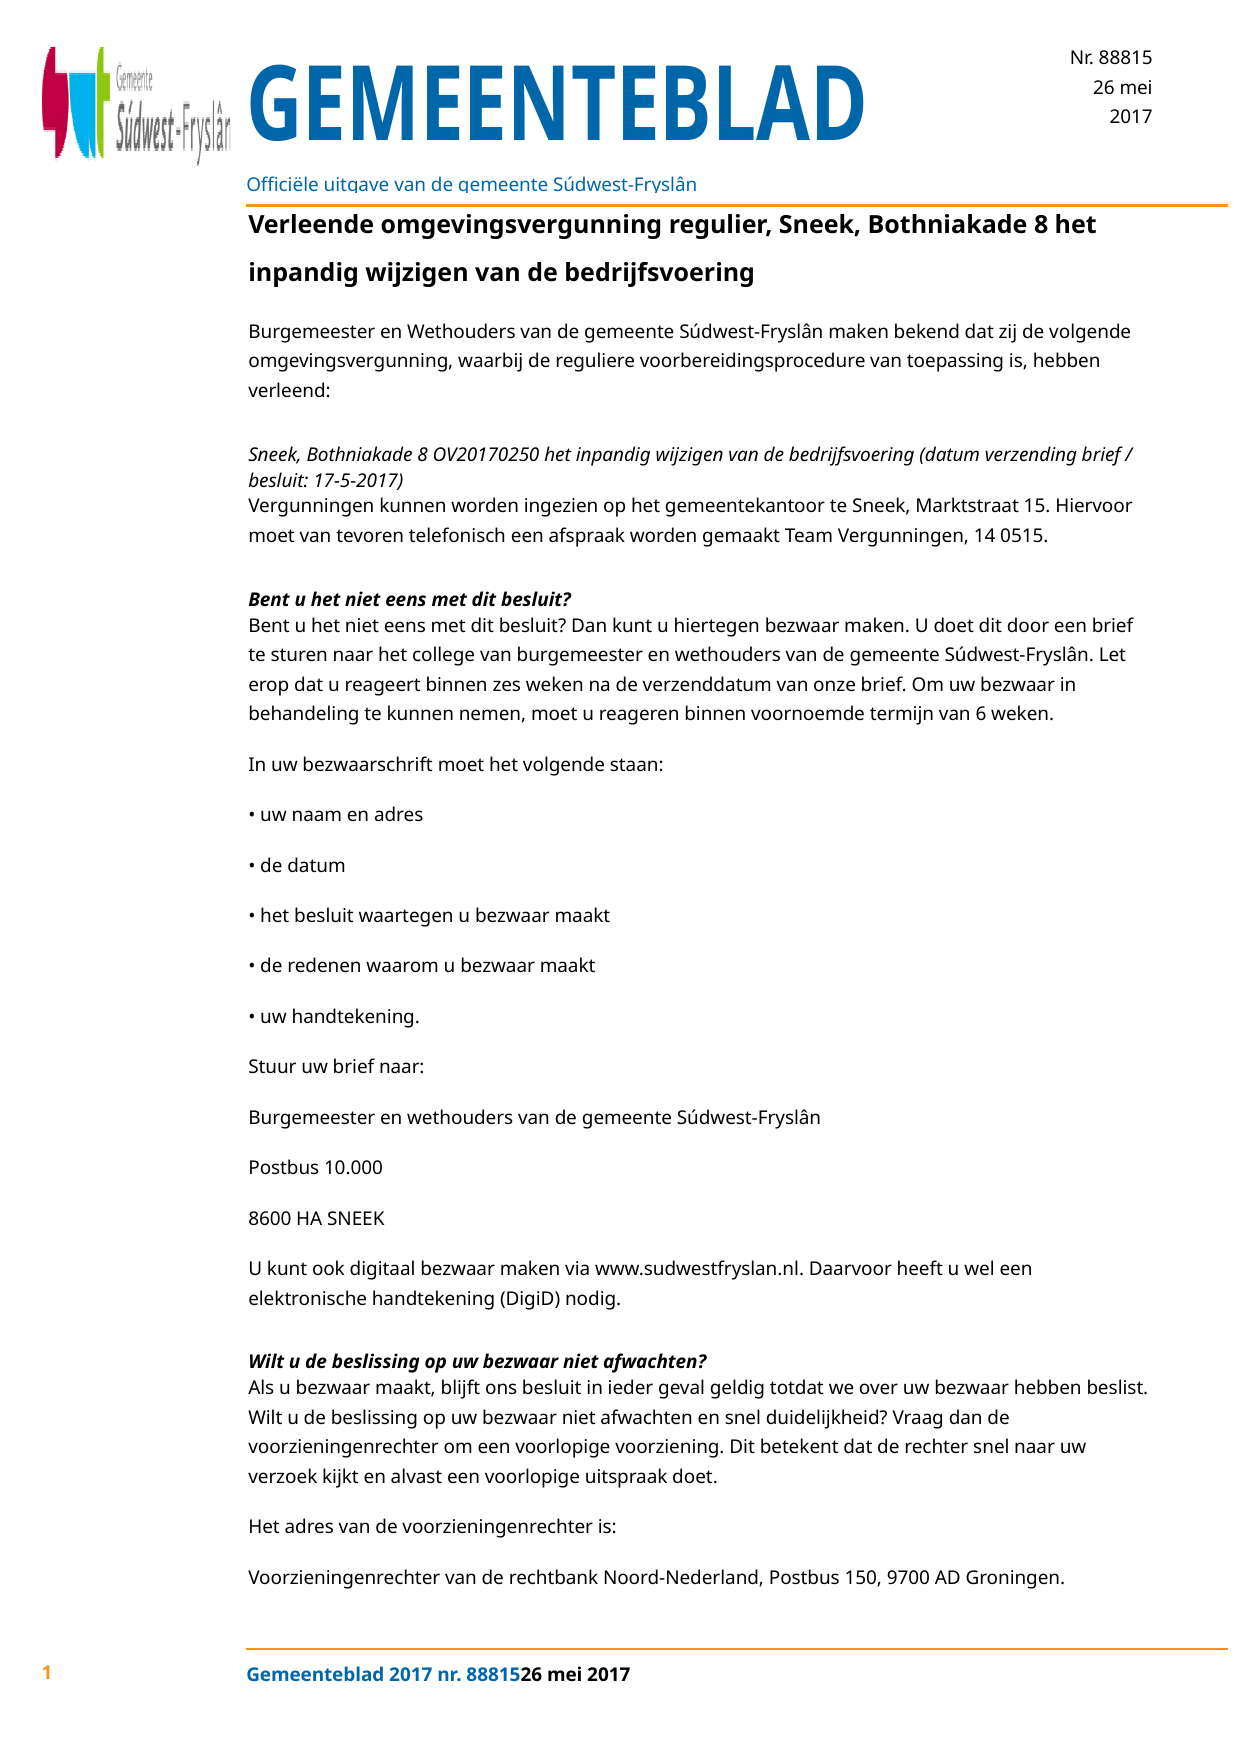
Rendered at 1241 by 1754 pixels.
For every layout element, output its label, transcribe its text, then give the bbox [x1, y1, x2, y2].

text • de datum [248, 852, 1152, 877]
text U kunt ook digitaal bezwaar maken via www.sudwestfryslan.nl. Daarvoor heeft u wel een elektronische handtekening (DigiD) nodig. [248, 1255, 1152, 1310]
text Burgemeester en Wethouders van de gemeente Súdwest-Fryslân maken bekend dat zij de volgende omgevingsvergunning, waarbij de reguliere voorbereidingsprocedure van toepassing is, hebben verleend: [248, 318, 1152, 403]
text Vergunningen kunnen worden ingezien op het gemeentekantoor te Sneek, Marktstraat 15. Hiervoor moet van tevoren telefonisch een afspraak worden gemaakt Team Vergunningen, 14 0515. [248, 492, 1152, 548]
text Bent u het niet eens met dit besluit? [248, 586, 1152, 612]
text Bent u het niet eens met dit besluit? Dan kunt u hiertegen bezwaar maken. U doet dit door een brief te sturen naar het college van burgemeester en wethouders van de gemeente Súdwest-Fryslân. Let erop dat u reageert binnen zes weken na de verzenddatum van onze brief. Om uw bezwaar in behandeling te kunnen nemen, moet u reageren binnen voornoemde termijn van 6 weken. [248, 612, 1152, 726]
text Wilt u de beslissing op uw bezwaar niet afwachten? [248, 1349, 1152, 1374]
text Postbus 10.000 [248, 1154, 1152, 1180]
text 8600 HA SNEEK [248, 1205, 1152, 1230]
text Burgemeester en wethouders van de gemeente Súdwest-Fryslân [248, 1104, 1152, 1129]
text Stuur uw brief naar: [248, 1053, 1152, 1079]
text Als u bezwaar maakt, blijft ons besluit in ieder geval geldig totdat we over uw bezwaar hebben beslist. Wilt u de beslissing op uw bezwaar niet afwachten en snel duidelijkheid? Vraag dan de voorzieningenrechter om een voorlopige voorziening. Dit betekent dat de rechter snel naar uw verzoek kijkt en alvast een voorlopige uitspraak doet. [248, 1374, 1152, 1489]
text In uw bezwaarschrift moet het volgende staan: [248, 751, 1152, 777]
text • uw naam en adres [248, 801, 1152, 827]
text Sneek, Bothniakade 8 OV20170250 het inpandig wijzigen van de bedrijfsvoering (datum verzending brief / besluit: 17-5-2017) [248, 441, 1152, 492]
picture [41, 47, 231, 172]
text Verleende omgevingsvergunning regulier, Sneek, Bothniakade 8 het inpandig wijzigen van de bedrijfsvoering [248, 207, 1152, 288]
text Voorzieningenrechter van de rechtbank Noord-Nederland, Postbus 150, 9700 AD Groningen. [248, 1564, 1152, 1590]
text • de redenen waarom u bezwaar maakt [248, 953, 1152, 978]
text Het adres van de voorzieningenrechter is: [248, 1513, 1152, 1539]
text • het besluit waartegen u bezwaar maakt [248, 902, 1152, 928]
text • uw handtekening. [248, 1003, 1152, 1029]
